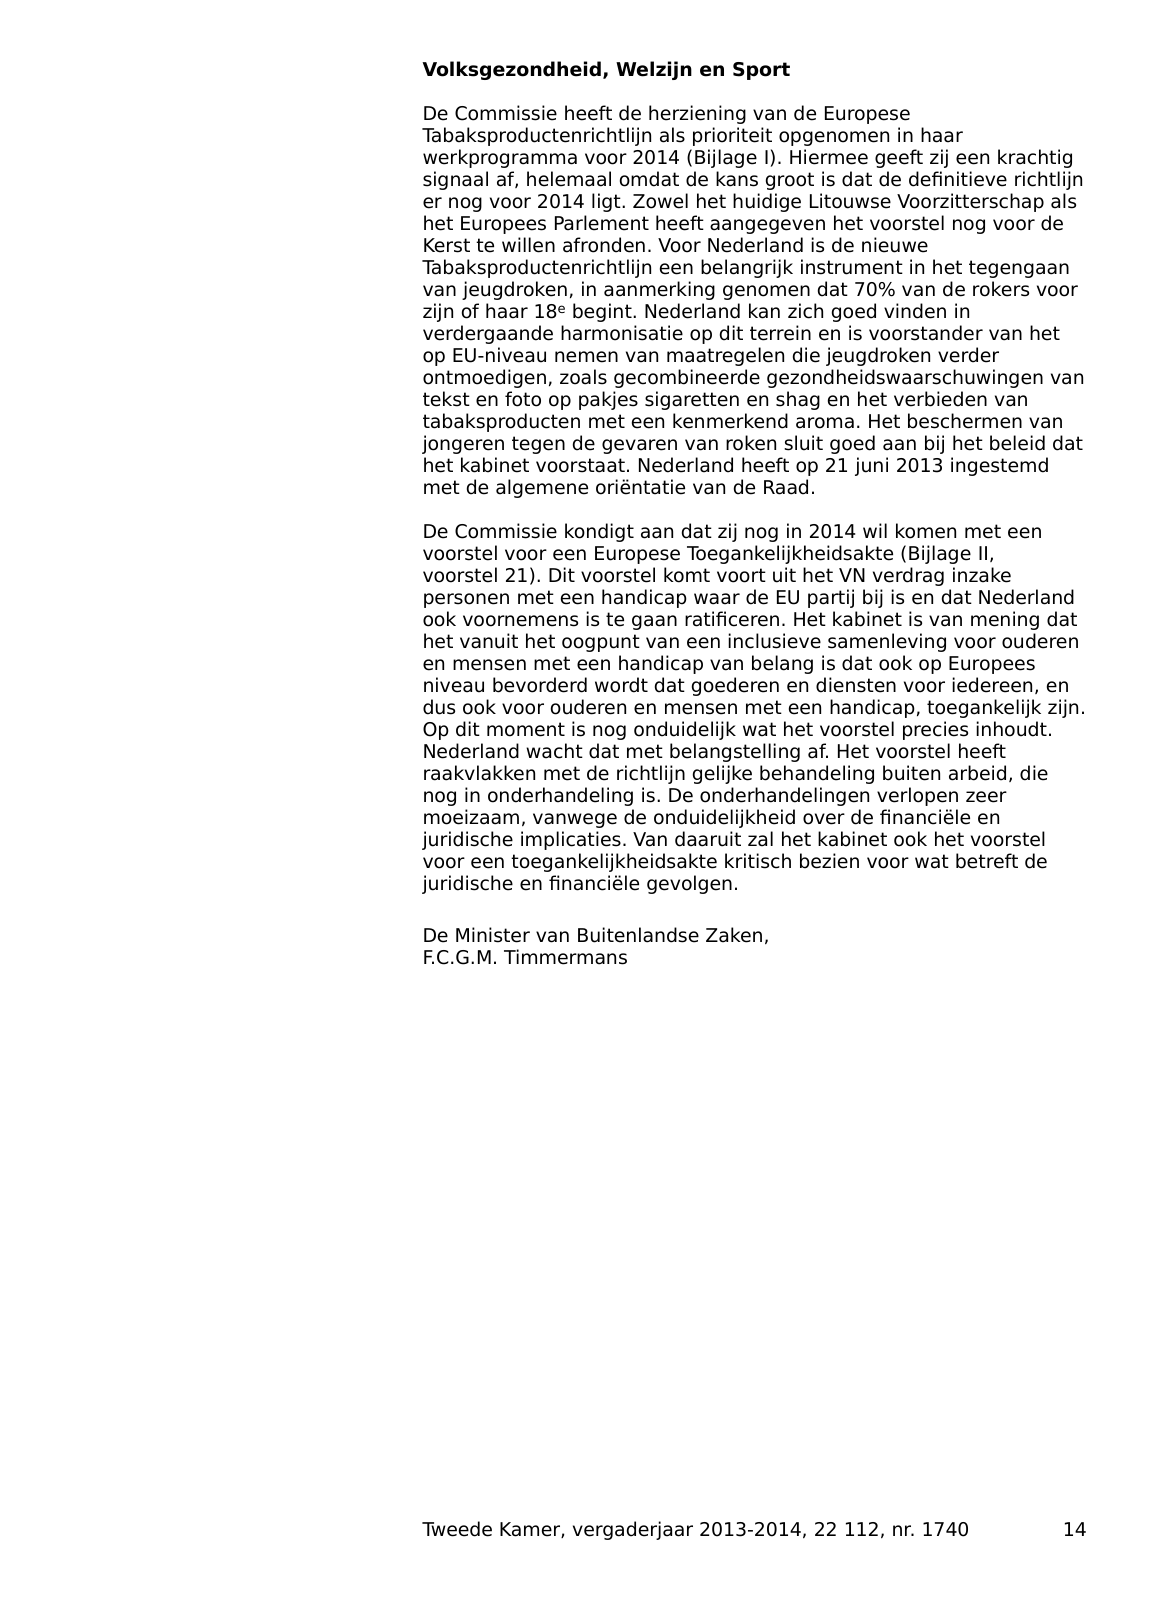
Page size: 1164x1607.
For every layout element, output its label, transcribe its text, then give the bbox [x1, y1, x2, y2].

text De Commissie heeft de herziening van de Europese Tabaksproductenrichtlijn als prioriteit opgenomen in haar werkprogramma voor 2014 (Bijlage I). Hiermee geeft zij een krachtig signaal af, helemaal omdat de kans groot is dat de definitieve richtlijn er nog voor 2014 ligt. Zowel het huidige Litouwse Voorzitterschap als het Europees Parlement heeft aangegeven het voorstel nog voor de Kerst te willen afronden. Voor Nederland is de nieuwe Tabaksproductenrichtlijn een belangrijk instrument in het tegengaan van jeugdroken, in aanmerking genomen dat 70% van de rokers voor zijn of haar 18e begint. Nederland kan zich goed vinden in verdergaande harmonisatie op dit terrein en is voorstander van het op EU-niveau nemen van maatregelen die jeugdroken verder ontmoedigen, zoals gecombineerde gezondheidswaarschuwingen van tekst en foto op pakjes sigaretten en shag en het verbieden van tabaksproducten met een kenmerkend aroma. Het beschermen van jongeren tegen de gevaren van roken sluit goed aan bij het beleid dat het kabinet voorstaat. Nederland heeft op 21 juni 2013 ingestemd met de algemene oriëntatie van de Raad. [422, 103, 1087, 499]
subtitle Volksgezondheid, Welzijn en Sport [422, 59, 1087, 81]
text De Minister van Buitenlandse Zaken, F.C.G.M. Timmermans [422, 925, 1087, 969]
text De Commissie kondigt aan dat zij nog in 2014 wil komen met een voorstel voor een Europese Toegankelijkheidsakte (Bijlage II, voorstel 21). Dit voorstel komt voort uit het VN verdrag inzake personen met een handicap waar de EU partij bij is en dat Nederland ook voornemens is te gaan ratificeren. Het kabinet is van mening dat het vanuit het oogpunt van een inclusieve samenleving voor ouderen en mensen met een handicap van belang is dat ook op Europees niveau bevorderd wordt dat goederen en diensten voor iedereen, en dus ook voor ouderen en mensen met een handicap, toegankelijk zijn. Op dit moment is nog onduidelijk wat het voorstel precies inhoudt. Nederland wacht dat met belangstelling af. Het voorstel heeft raakvlakken met de richtlijn gelijke behandeling buiten arbeid, die nog in onderhandeling is. De onderhandelingen verlopen zeer moeizaam, vanwege de onduidelijkheid over de financiële en juridische implicaties. Van daaruit zal het kabinet ook het voorstel voor een toegankelijkheidsakte kritisch bezien voor wat betreft de juridische en financiële gevolgen. [422, 521, 1087, 895]
